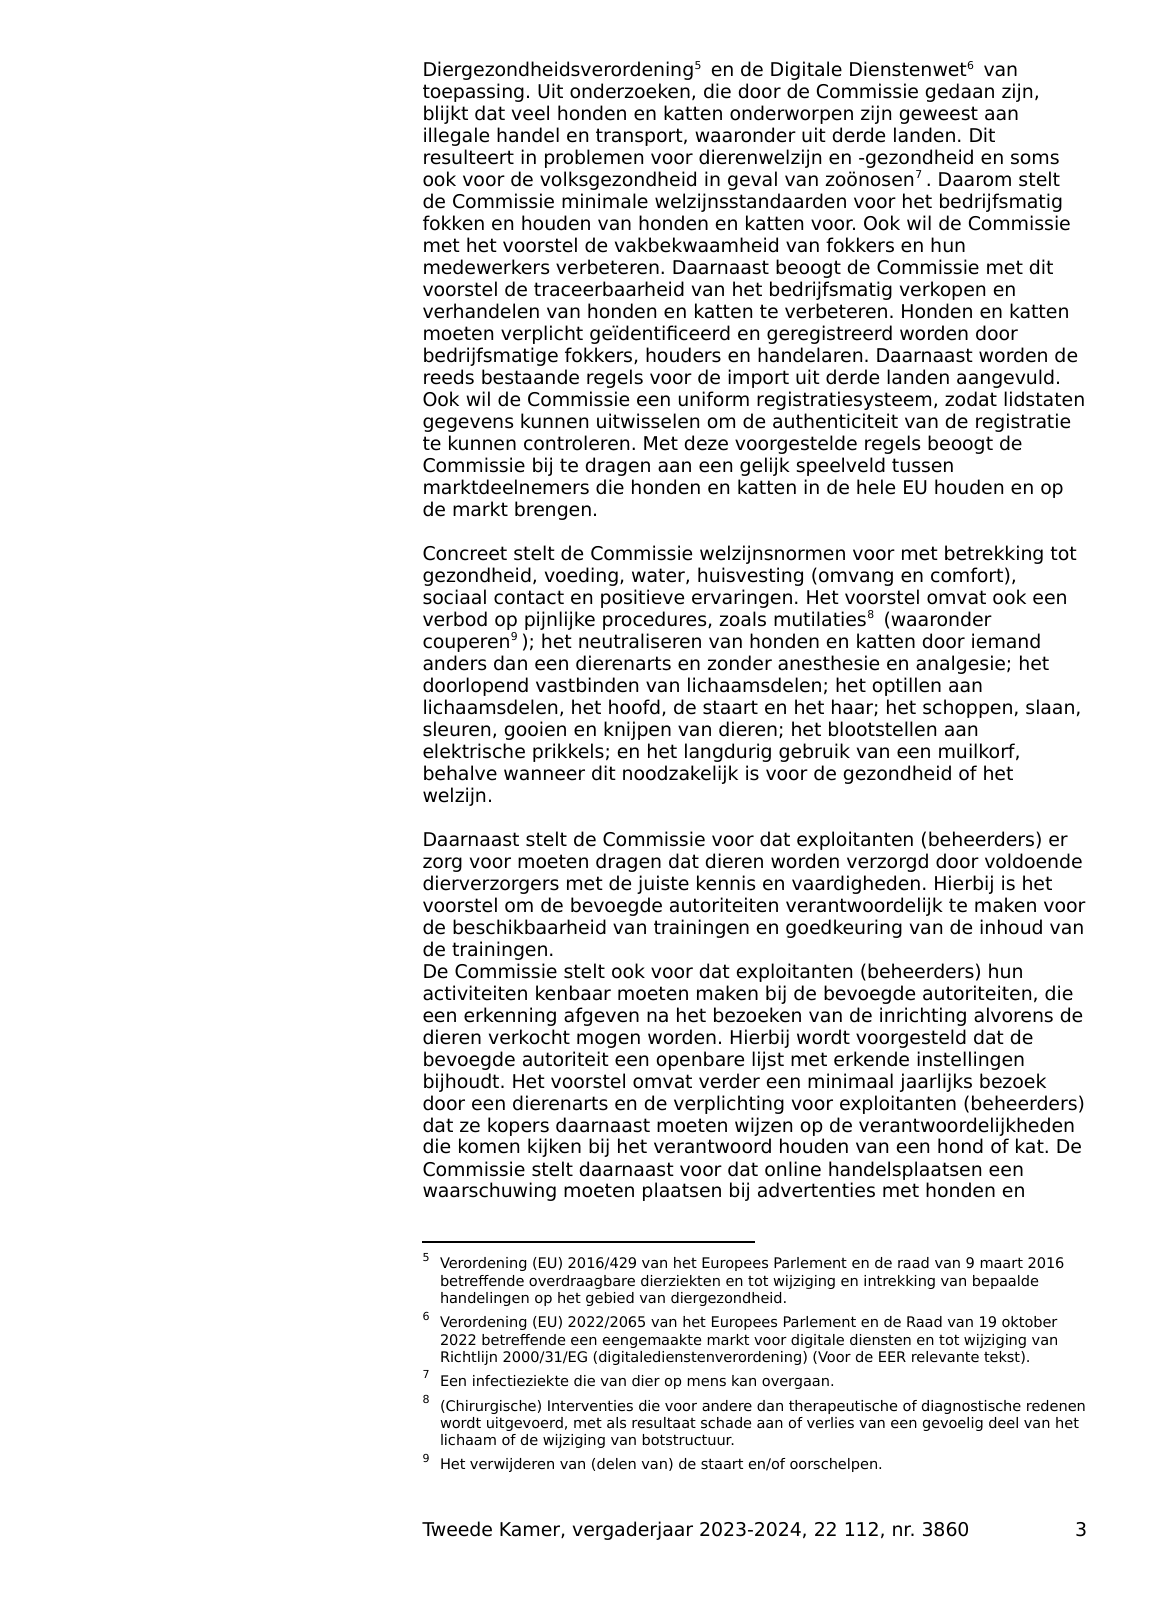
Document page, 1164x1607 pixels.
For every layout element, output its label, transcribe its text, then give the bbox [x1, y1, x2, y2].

text (Chirurgische) Interventies die voor andere dan therapeutische of diagnostische redenen wordt uitgevoerd, met als resultaat schade aan of verlies van een gevoelig deel van het lichaam of de wijziging van botstructuur. [422, 1393, 1087, 1449]
text Het verwijderen van (delen van) de staart en/of oorschelpen. [422, 1452, 1087, 1474]
text Diergezondheidsverordening en de Digitale Dienstenwet van toepassing. Uit onderzoeken, die door de Commissie gedaan zijn, blijkt dat veel honden en katten onderworpen zijn geweest aan illegale handel en transport, waaronder uit derde landen. Dit resulteert in problemen voor dierenwelzijn en -gezondheid en soms ook voor de volksgezondheid in geval van zoönosen. Daarom stelt de Commissie minimale welzijnsstandaarden voor het bedrijfsmatig fokken en houden van honden en katten voor. Ook wil de Commissie met het voorstel de vakbekwaamheid van fokkers en hun medewerkers verbeteren. Daarnaast beoogt de Commissie met dit voorstel de traceerbaarheid van het bedrijfsmatig verkopen en verhandelen van honden en katten te verbeteren. Honden en katten moeten verplicht geïdentificeerd en geregistreerd worden door bedrijfsmatige fokkers, houders en handelaren. Daarnaast worden de reeds bestaande regels voor de import uit derde landen aangevuld. Ook wil de Commissie een uniform registratiesysteem, zodat lidstaten gegevens kunnen uitwisselen om de authenticiteit van de registratie te kunnen controleren. Met deze voorgestelde regels beoogt de Commissie bij te dragen aan een gelijk speelveld tussen marktdeelnemers die honden en katten in de hele EU houden en op de markt brengen. [422, 59, 1087, 521]
text Verordening (EU) 2022/2065 van het Europees Parlement en de Raad van 19 oktober 2022 betreffende een eengemaakte markt voor digitale diensten en tot wijziging van Richtlijn 2000/31/EG (digitaledienstenverordening) (Voor de EER relevante tekst). [422, 1310, 1087, 1366]
text Daarnaast stelt de Commissie voor dat exploitanten (beheerders) er zorg voor moeten dragen dat dieren worden verzorgd door voldoende dierverzorgers met de juiste kennis en vaardigheden. Hierbij is het voorstel om de bevoegde autoriteiten verantwoordelijk te maken voor de beschikbaarheid van trainingen en goedkeuring van de inhoud van de trainingen. [422, 829, 1087, 961]
text De Commissie stelt ook voor dat exploitanten (beheerders) hun activiteiten kenbaar moeten maken bij de bevoegde autoriteiten, die een erkenning afgeven na het bezoeken van de inrichting alvorens de dieren verkocht mogen worden. Hierbij wordt voorgesteld dat de bevoegde autoriteit een openbare lijst met erkende instellingen bijhoudt. Het voorstel omvat verder een minimaal jaarlijks bezoek door een dierenarts en de verplichting voor exploitanten (beheerders) dat ze kopers daarnaast moeten wijzen op de verantwoordelijkheden die komen kijken bij het verantwoord houden van een hond of kat. De Commissie stelt daarnaast voor dat online handelsplaatsen een waarschuwing moeten plaatsen bij advertenties met honden en [422, 961, 1087, 1202]
text Een infectieziekte die van dier op mens kan overgaan. [422, 1368, 1087, 1391]
text Concreet stelt de Commissie welzijnsnormen voor met betrekking tot gezondheid, voeding, water, huisvesting (omvang en comfort), sociaal contact en positieve ervaringen. Het voorstel omvat ook een verbod op pijnlijke procedures, zoals mutilaties (waaronder couperen); het neutraliseren van honden en katten door iemand anders dan een dierenarts en zonder anesthesie en analgesie; het doorlopend vastbinden van lichaamsdelen; het optillen aan lichaamsdelen, het hoofd, de staart en het haar; het schoppen, slaan, sleuren, gooien en knijpen van dieren; het blootstellen aan elektrische prikkels; en het langdurig gebruik van een muilkorf, behalve wanneer dit noodzakelijk is voor de gezondheid of het welzijn. [422, 543, 1087, 807]
text Verordening (EU) 2016/429 van het Europees Parlement en de raad van 9 maart 2016 betreffende overdraagbare dierziekten en tot wijziging en intrekking van bepaalde handelingen op het gebied van diergezondheid. [422, 1251, 1087, 1307]
